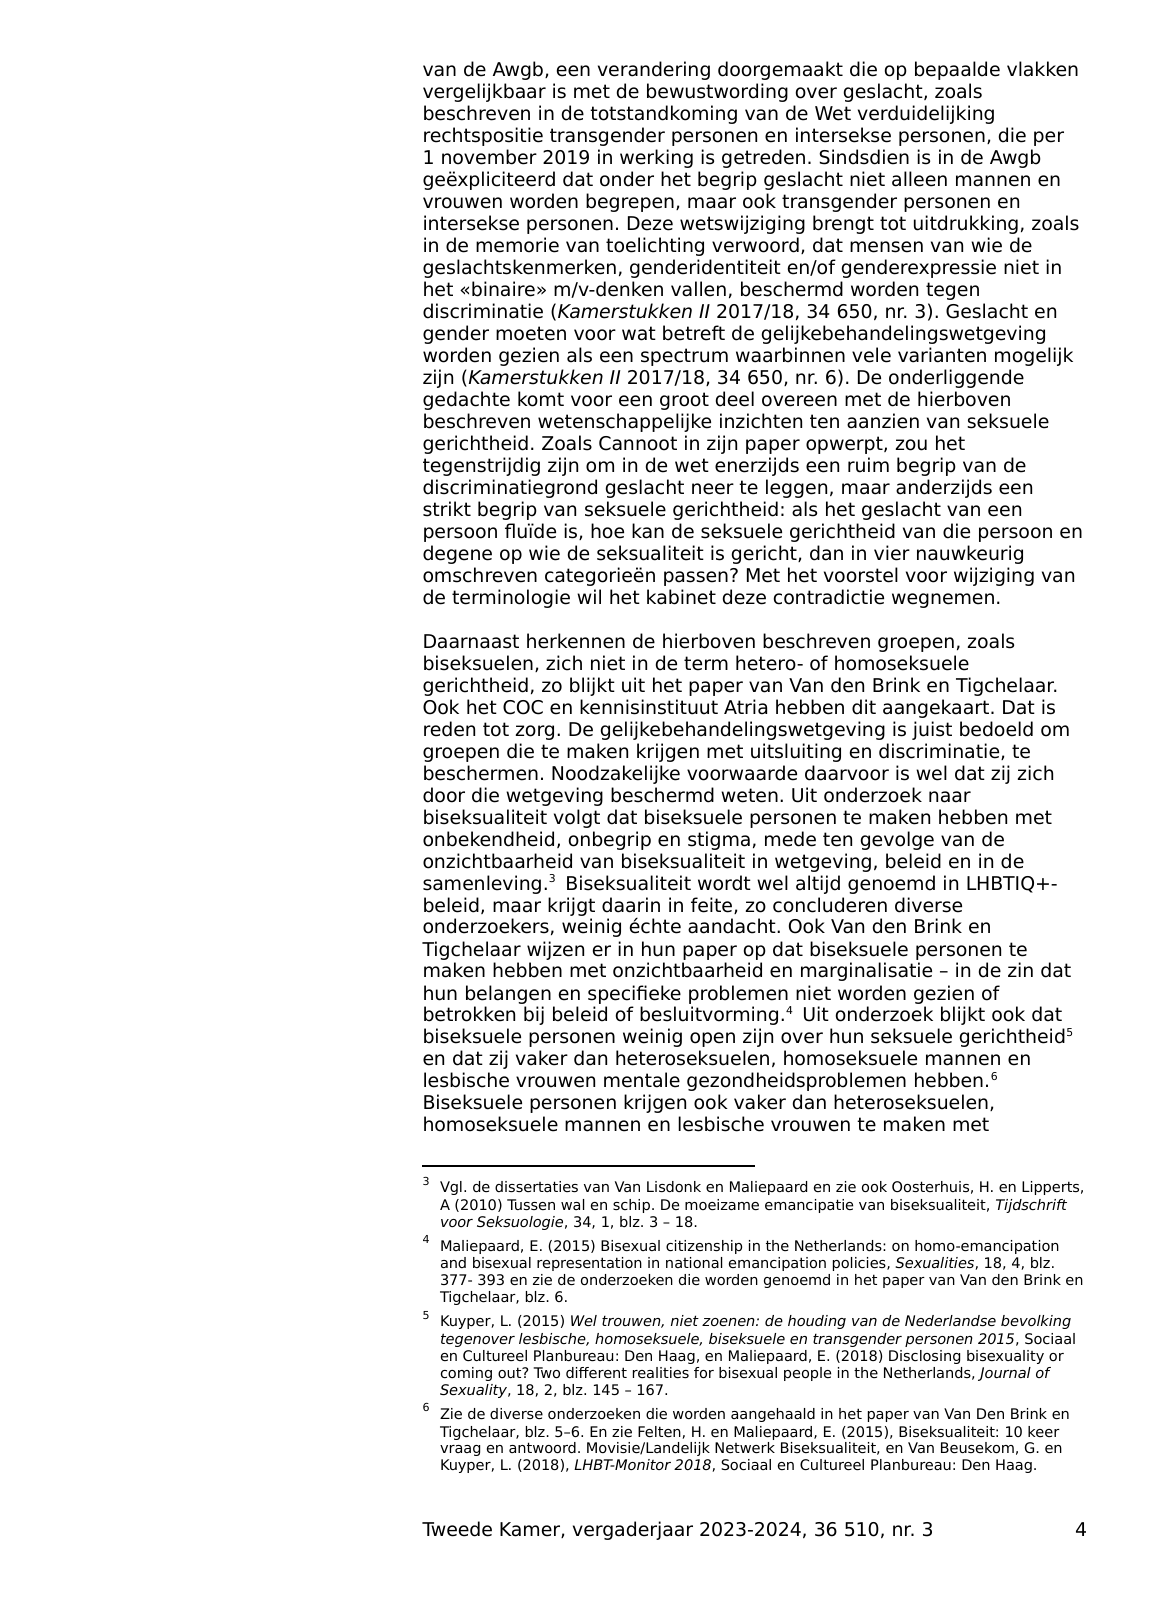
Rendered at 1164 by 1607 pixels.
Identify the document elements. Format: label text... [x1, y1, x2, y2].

text van de Awgb, een verandering doorgemaakt die op bepaalde vlakken vergelijkbaar is met de bewustwording over geslacht, zoals beschreven in de totstandkoming van de Wet verduidelijking rechtspositie transgender personen en intersekse personen, die per 1 november 2019 in werking is getreden. Sindsdien is in de Awgb geëxpliciteerd dat onder het begrip geslacht niet alleen mannen en vrouwen worden begrepen, maar ook transgender personen en intersekse personen. Deze wetswijziging brengt tot uitdrukking, zoals in de memorie van toelichting verwoord, dat mensen van wie de geslachtskenmerken, genderidentiteit en/of genderexpressie niet in het «binaire» m/v-denken vallen, beschermd worden tegen discriminatie (Kamerstukken II 2017/18, 34 650, nr. 3). Geslacht en gender moeten voor wat betreft de gelijkebehandelingswetgeving worden gezien als een spectrum waarbinnen vele varianten mogelijk zijn (Kamerstukken II 2017/18, 34 650, nr. 6). De onderliggende gedachte komt voor een groot deel overeen met de hierboven beschreven wetenschappelijke inzichten ten aanzien van seksuele gerichtheid. Zoals Cannoot in zijn paper opwerpt, zou het tegenstrijdig zijn om in de wet enerzijds een ruim begrip van de discriminatiegrond geslacht neer te leggen, maar anderzijds een strikt begrip van seksuele gerichtheid: als het geslacht van een persoon fluïde is, hoe kan de seksuele gerichtheid van die persoon en degene op wie de seksualiteit is gericht, dan in vier nauwkeurig omschreven categorieën passen? Met het voorstel voor wijziging van de terminologie wil het kabinet deze contradictie wegnemen. [422, 59, 1087, 608]
text Daarnaast herkennen de hierboven beschreven groepen, zoals biseksuelen, zich niet in de term hetero- of homoseksuele gerichtheid, zo blijkt uit het paper van Van den Brink en Tigchelaar. Ook het COC en kennisinstituut Atria hebben dit aangekaart. Dat is reden tot zorg. De gelijkebehandelingswetgeving is juist bedoeld om groepen die te maken krijgen met uitsluiting en discriminatie, te beschermen. Noodzakelijke voorwaarde daarvoor is wel dat zij zich door die wetgeving beschermd weten. Uit onderzoek naar biseksualiteit volgt dat biseksuele personen te maken hebben met onbekendheid, onbegrip en stigma, mede ten gevolge van de onzichtbaarheid van biseksualiteit in wetgeving, beleid en in de samenleving. Biseksualiteit wordt wel altijd genoemd in LHBTIQ+-beleid, maar krijgt daarin in feite, zo concluderen diverse onderzoekers, weinig échte aandacht. Ook Van den Brink en Tigchelaar wijzen er in hun paper op dat biseksuele personen te maken hebben met onzichtbaarheid en marginalisatie – in de zin dat hun belangen en specifieke problemen niet worden gezien of betrokken bij beleid of besluitvorming. Uit onderzoek blijkt ook dat biseksuele personen weinig open zijn over hun seksuele gerichtheid en dat zij vaker dan heteroseksuelen, homoseksuele mannen en lesbische vrouwen mentale gezondheidsproblemen hebben. Biseksuele personen krijgen ook vaker dan heteroseksuelen, homoseksuele mannen en lesbische vrouwen te maken met [422, 631, 1087, 1136]
text Zie de diverse onderzoeken die worden aangehaald in het paper van Van Den Brink en Tigchelaar, blz. 5–6. En zie Felten, H. en Maliepaard, E. (2015), Biseksualiteit: 10 keer vraag en antwoord. Movisie/Landelijk Netwerk Biseksualiteit, en Van Beusekom, G. en Kuyper, L. (2018), LHBT-Monitor 2018, Sociaal en Cultureel Planbureau: Den Haag. [422, 1402, 1087, 1474]
text Kuyper, L. (2015) Wel trouwen, niet zoenen: de houding van de Nederlandse bevolking tegenover lesbische, homoseksuele, biseksuele en transgender personen 2015, Sociaal en Cultureel Planbureau: Den Haag, en Maliepaard, E. (2018) Disclosing bisexuality or coming out? Two different realities for bisexual people in the Netherlands, Journal of Sexuality, 18, 2, blz. 145 – 167. [422, 1309, 1087, 1399]
text Maliepaard, E. (2015) Bisexual citizenship in the Netherlands: on homo-emancipation and bisexual representation in national emancipation policies, Sexualities, 18, 4, blz. 377- 393 en zie de onderzoeken die worden genoemd in het paper van Van den Brink en Tigchelaar, blz. 6. [422, 1233, 1087, 1306]
text Vgl. de dissertaties van Van Lisdonk en Maliepaard en zie ook Oosterhuis, H. en Lipperts, A (2010) Tussen wal en schip. De moeizame emancipatie van biseksualiteit, Tijdschrift voor Seksuologie, 34, 1, blz. 3 – 18. [422, 1175, 1087, 1231]
